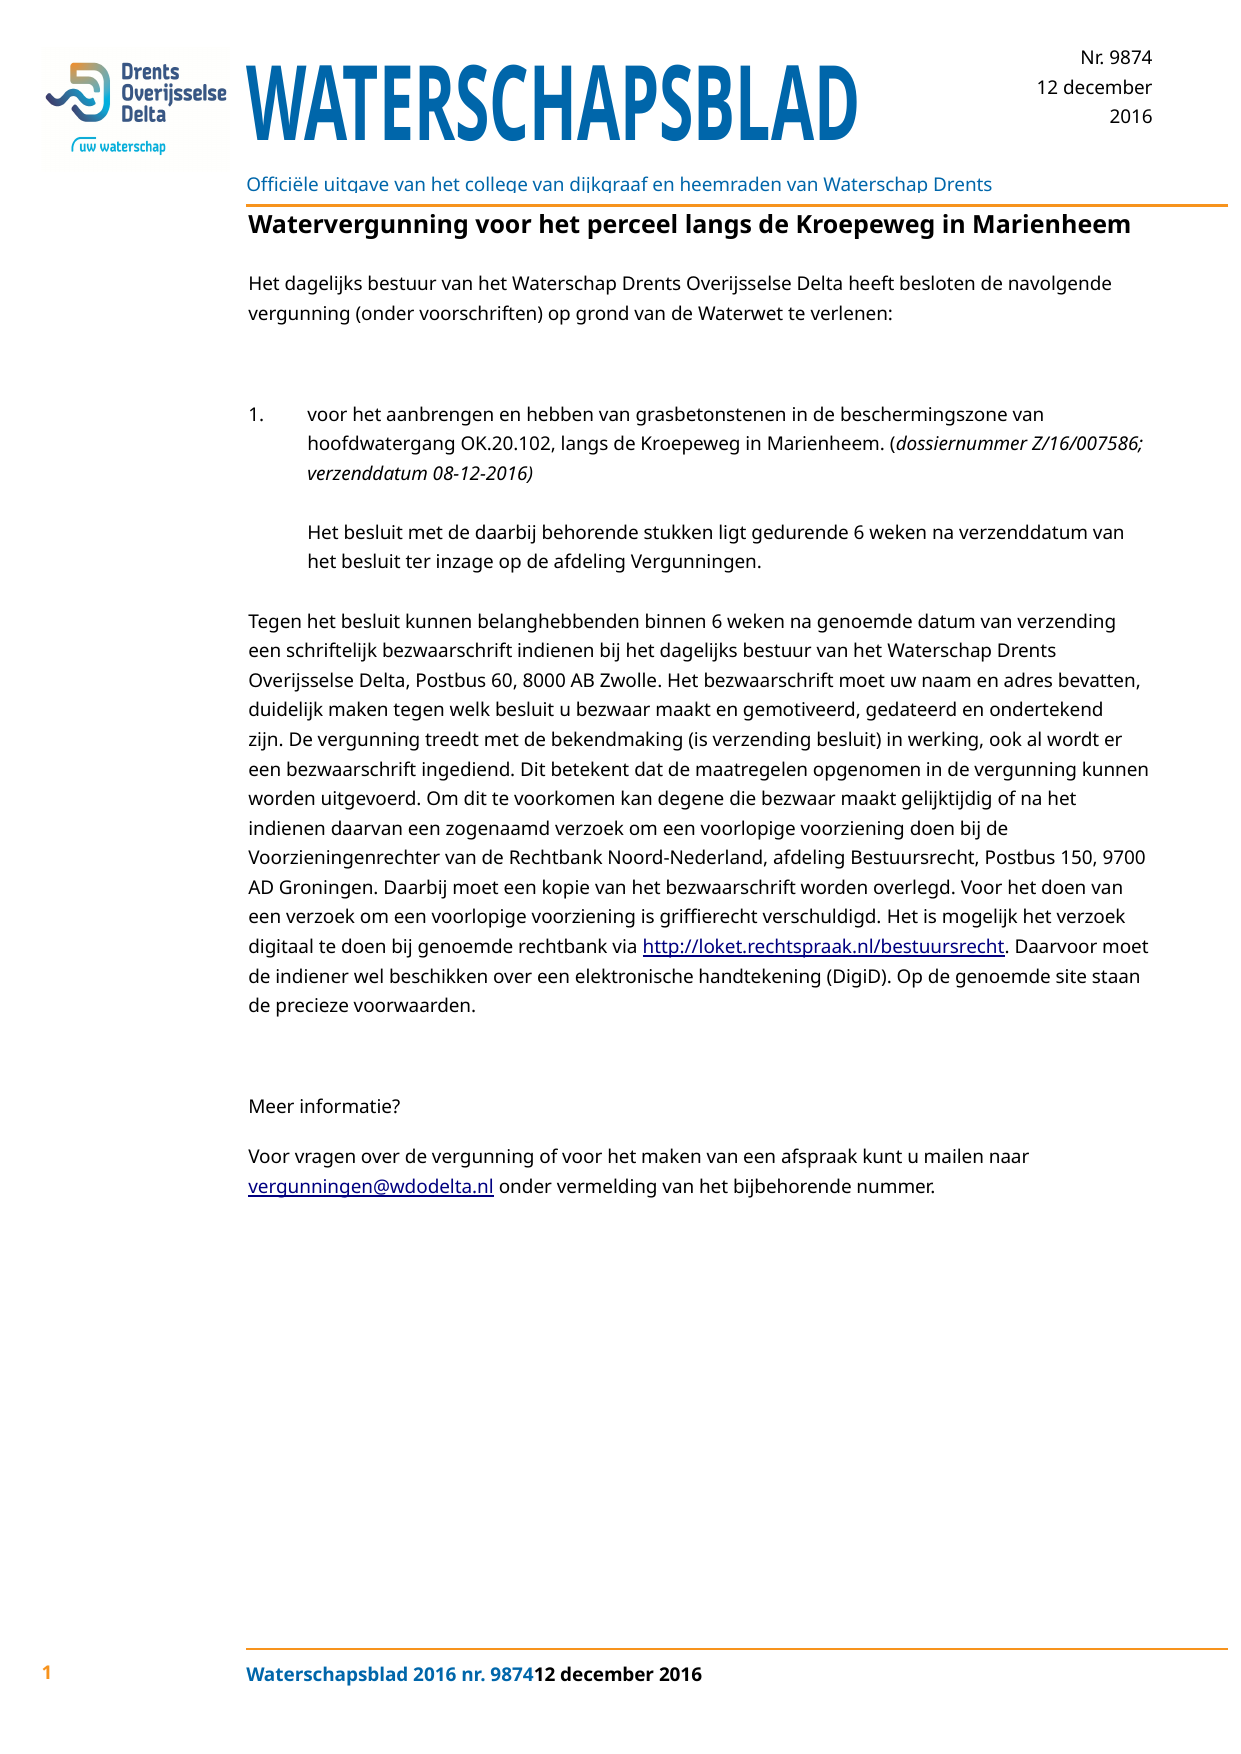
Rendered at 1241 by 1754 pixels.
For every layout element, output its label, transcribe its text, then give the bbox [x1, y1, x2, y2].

list Het besluit met de daarbij behorende stukken ligt gedurende 6 weken na verzenddatum van het besluit ter inzage op de afdeling Vergunningen. [248, 519, 1152, 574]
text Tegen het besluit kunnen belanghebbenden binnen 6 weken na genoemde datum van verzending een schriftelijk bezwaarschrift indienen bij het dagelijks bestuur van het Waterschap Drents Overijsselse Delta, Postbus 60, 8000 AB Zwolle. Het bezwaarschrift moet uw naam en adres bevatten, duidelijk maken tegen welk besluit u bezwaar maakt en gemotiveerd, gedateerd en ondertekend zijn. De vergunning treedt met de bekendmaking (is verzending besluit) in werking, ook al wordt er een bezwaarschrift ingediend. Dit betekent dat de maatregelen opgenomen in de vergunning kunnen worden uitgevoerd. Om dit te voorkomen kan degene die bezwaar maakt gelijktijdig of na het indienen daarvan een zogenaamd verzoek om een voorlopige voorziening doen bij de Voorzieningenrechter van de Rechtbank Noord-Nederland, afdeling Bestuursrecht, Postbus 150, 9700 AD Groningen. Daarbij moet een kopie van het bezwaarschrift worden overlegd. Voor het doen van een verzoek om een voorlopige voorziening is griffierecht verschuldigd. Het is mogelijk het verzoek digitaal te doen bij genoemde rechtbank via http://loket.rechtspraak.nl/bestuursrecht. Daarvoor moet de indiener wel beschikken over een elektronische handtekening (DigiD). Op de genoemde site staan de precieze voorwaarden. [248, 608, 1152, 1018]
picture [41, 47, 231, 172]
list voor het aanbrengen en hebben van grasbetonstenen in de beschermingszone van hoofdwatergang OK.20.102, langs de Kroepeweg in Marienheem. (dossiernummer Z/16/007586; verzenddatum 08-12-2016) [248, 401, 1152, 486]
text Voor vragen over de vergunning of voor het maken van een afspraak kunt u mailen naar vergunningen@wdodelta.nl onder vermelding van het bijbehorende nummer. [248, 1144, 1152, 1199]
text Het dagelijks bestuur van het Waterschap Drents Overijsselse Delta heeft besloten de navolgende vergunning (onder voorschriften) op grond van de Waterwet te verlenen: [248, 270, 1152, 326]
text Watervergunning voor het perceel langs de Kroepeweg in Marienheem [248, 207, 1152, 241]
text Meer informatie? [248, 1093, 1152, 1119]
